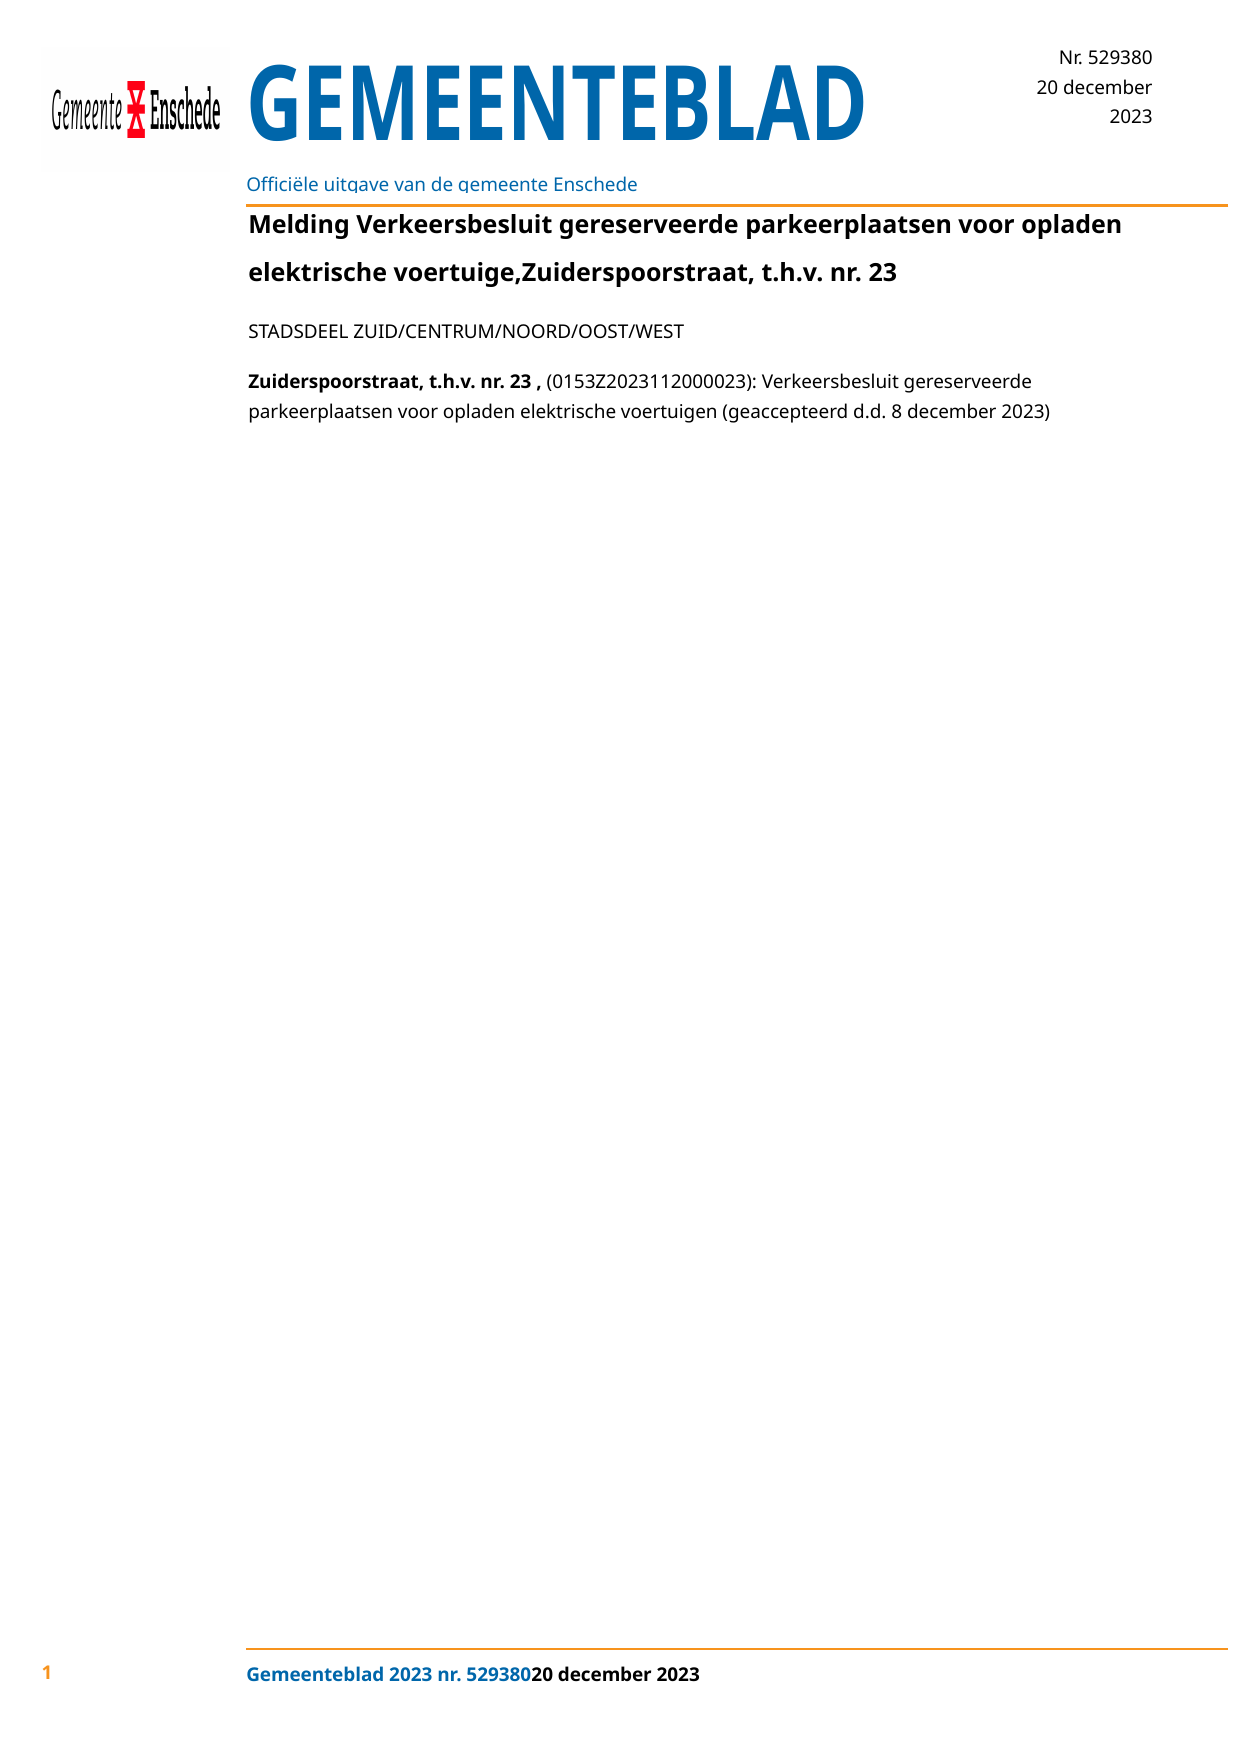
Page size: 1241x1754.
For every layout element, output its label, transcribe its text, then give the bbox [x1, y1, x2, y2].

text Zuiderspoorstraat, t.h.v. nr. 23 , (0153Z2023112000023): Verkeersbesluit gereserveerde parkeerplaatsen voor opladen elektrische voertuigen (geaccepteerd d.d. 8 december 2023) [248, 368, 1152, 424]
text STADSDEEL ZUID/CENTRUM/NOORD/OOST/WEST [248, 318, 1152, 344]
picture [41, 47, 231, 172]
text Melding Verkeersbesluit gereserveerde parkeerplaatsen voor opladen elektrische voertuige,Zuiderspoorstraat, t.h.v. nr. 23 [248, 207, 1152, 288]
